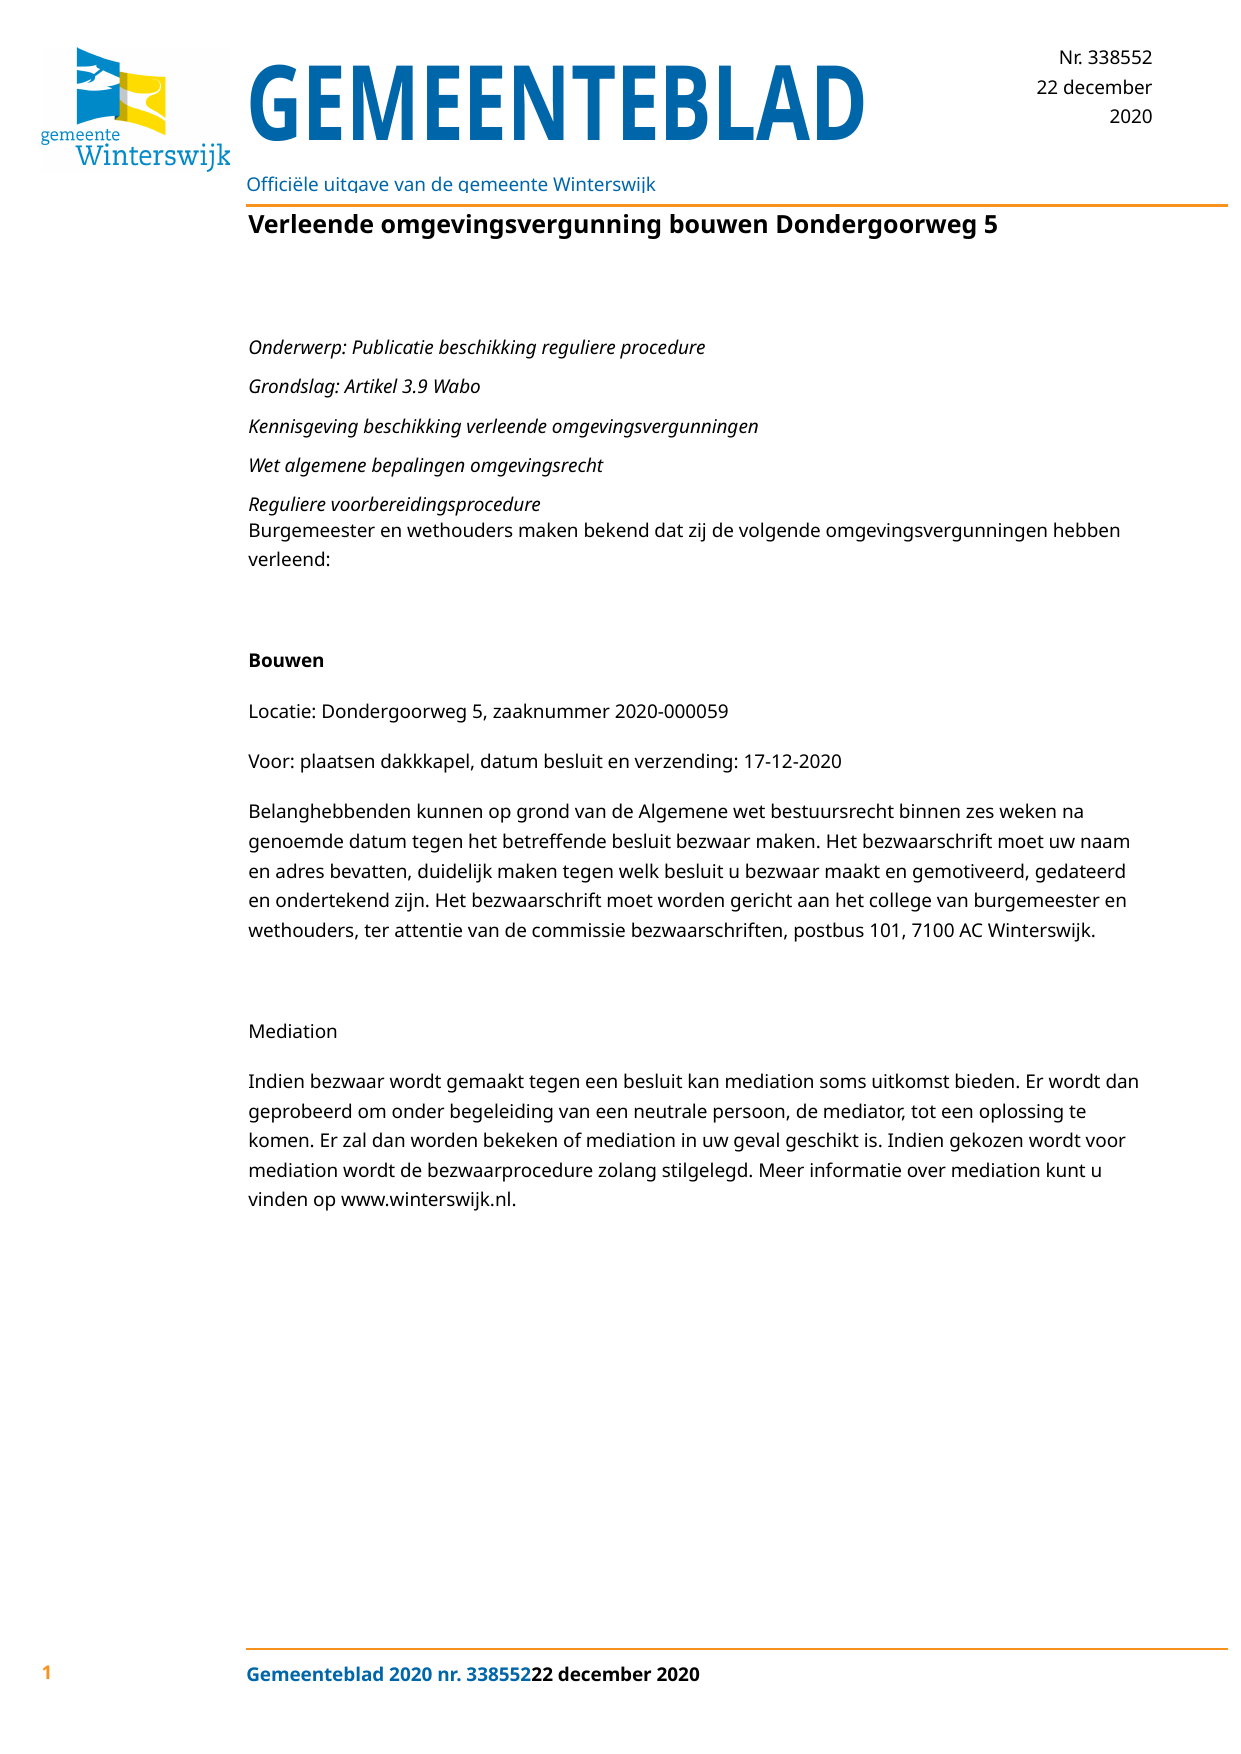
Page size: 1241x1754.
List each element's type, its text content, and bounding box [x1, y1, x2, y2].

text Verleende omgevingsvergunning bouwen Dondergoorweg 5 [248, 207, 1152, 241]
text Onderwerp: Publicatie beschikking reguliere procedure [248, 334, 1152, 360]
text Grondslag: Artikel 3.9 Wabo [248, 373, 1152, 399]
text Indien bezwaar wordt gemaakt tegen een besluit kan mediation soms uitkomst bieden. Er wordt dan geprobeerd om onder begeleiding van een neutrale persoon, de mediator, tot een oplossing te komen. Er zal dan worden bekeken of mediation in uw geval geschikt is. Indien gekozen wordt voor mediation wordt de bezwaarprocedure zolang stilgelegd. Meer informatie over mediation kunt u vinden op www.winterswijk.nl. [248, 1068, 1152, 1212]
text Voor: plaatsen dakkkapel, datum besluit en verzending: 17-12-2020 [248, 748, 1152, 774]
picture [41, 47, 231, 172]
text Reguliere voorbereidingsprocedure [248, 491, 1152, 517]
text Locatie: Dondergoorweg 5, zaaknummer 2020-000059 [248, 698, 1152, 724]
picture [225, 153, 231, 162]
text Belanghebbenden kunnen op grond van de Algemene wet bestuursrecht binnen zes weken na genoemde datum tegen het betreffende besluit bezwaar maken. Het bezwaarschrift moet uw naam en adres bevatten, duidelijk maken tegen welk besluit u bezwaar maakt en gemotiveerd, gedateerd en ondertekend zijn. Het bezwaarschrift moet worden gericht aan het college van burgemeester en wethouders, ter attentie van de commissie bezwaarschriften, postbus 101, 7100 AC Winterswijk. [248, 799, 1152, 943]
text Kennisgeving beschikking verleende omgevingsvergunningen [248, 413, 1152, 438]
text Mediation [248, 1018, 1152, 1044]
text Burgemeester en wethouders maken bekend dat zij de volgende omgevingsvergunningen hebben verleend: [248, 517, 1152, 572]
text Bouwen [248, 647, 1152, 673]
text Wet algemene bepalingen omgevingsrecht [248, 452, 1152, 478]
